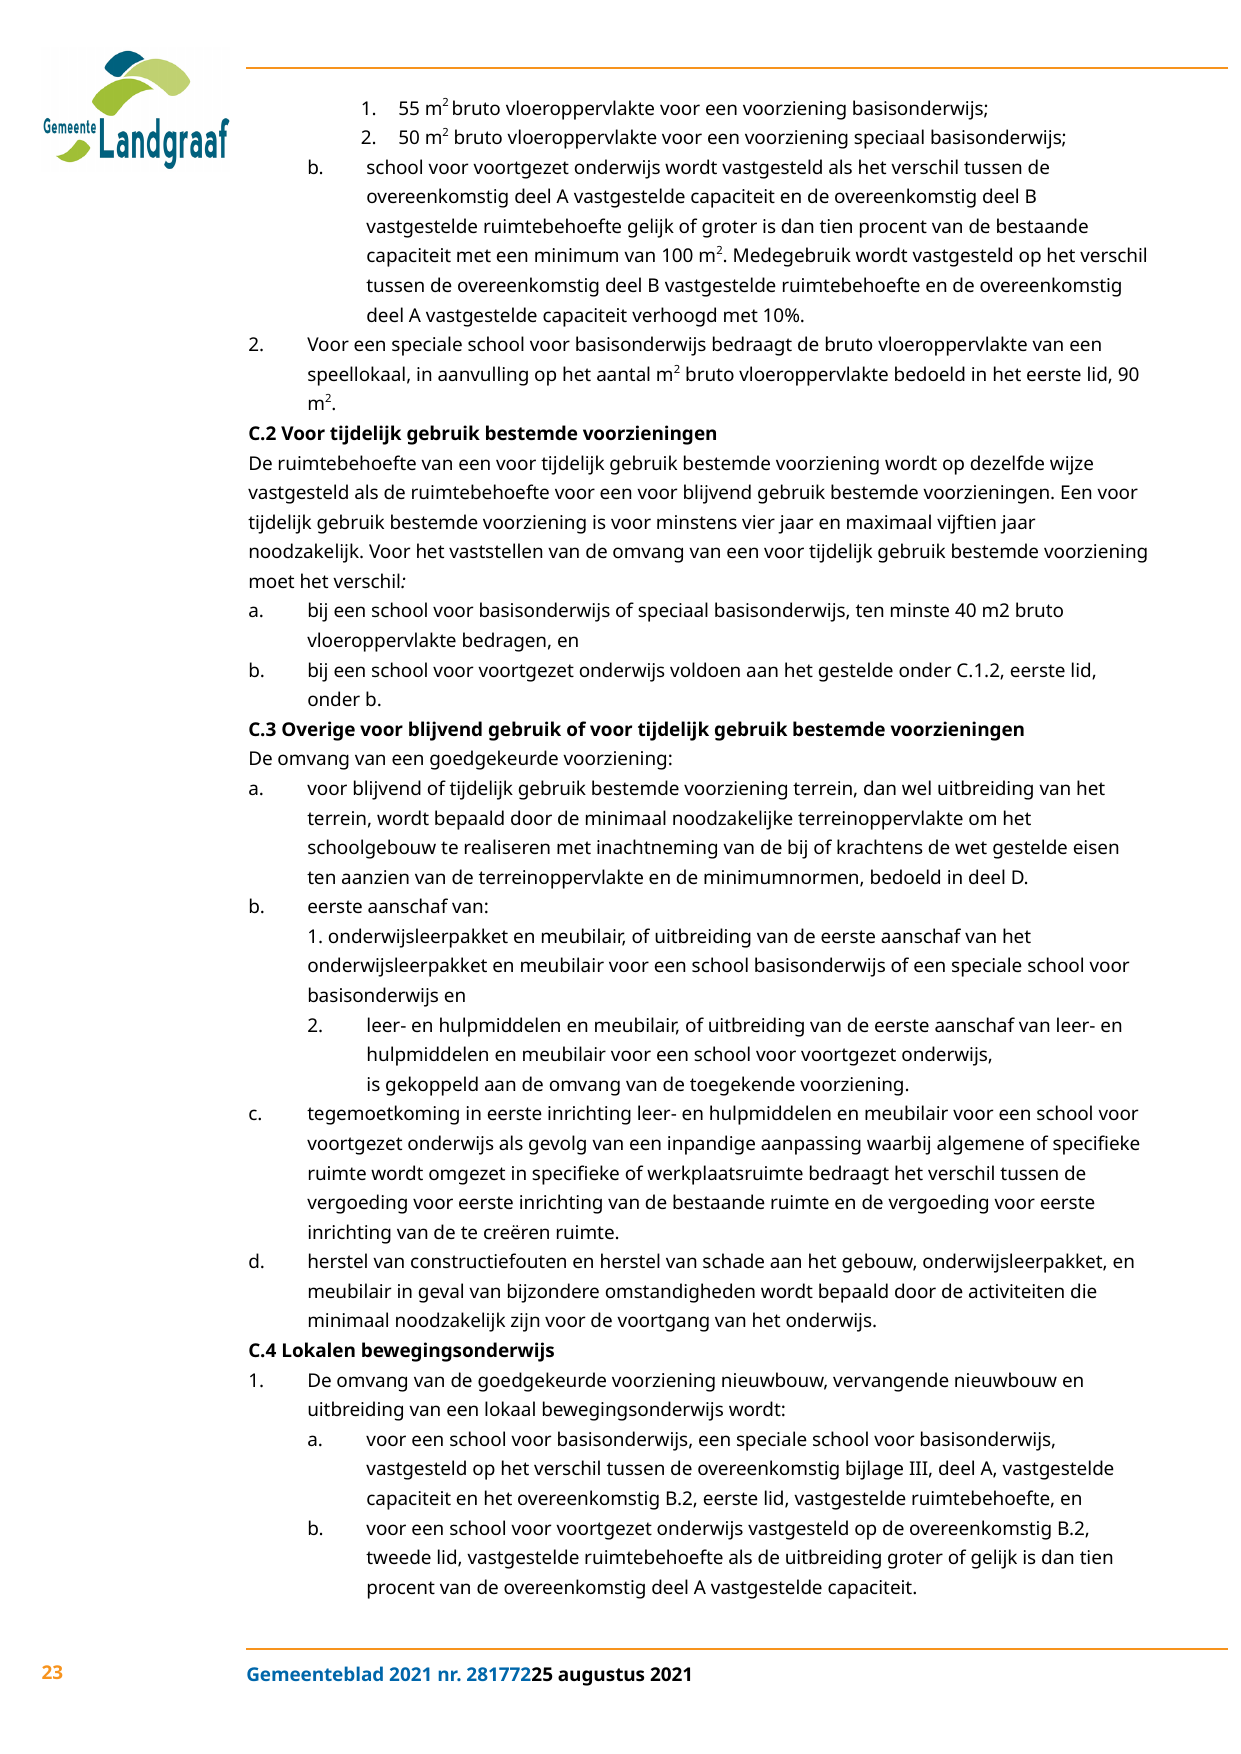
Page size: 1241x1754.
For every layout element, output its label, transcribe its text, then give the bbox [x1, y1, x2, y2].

text C.2 Voor tijdelijk gebruik bestemde voorzieningen [248, 420, 1152, 446]
list bij een school voor basisonderwijs of speciaal basisonderwijs, ten minste 40 m2 bruto vloeroppervlakte bedragen, en [248, 598, 1152, 653]
list school voor voortgezet onderwijs wordt vastgesteld als het verschil tussen de overeenkomstig deel A vastgestelde capaciteit en de overeenkomstig deel B vastgestelde ruimtebehoefte gelijk of groter is dan tien procent van de bestaande capaciteit met een minimum van 100 m2. Medegebruik wordt vastgesteld op het verschil tussen de overeenkomstig deel B vastgestelde ruimtebehoefte en de overeenkomstig deel A vastgestelde capaciteit verhoogd met 10%. [307, 154, 1152, 328]
list Voor een speciale school voor basisonderwijs bedraagt de bruto vloeroppervlakte van een speellokaal, in aanvulling op het aantal m2 bruto vloeroppervlakte bedoeld in het eerste lid, 90 m2. [248, 331, 1152, 416]
list voor een school voor basisonderwijs, een speciale school voor basisonderwijs, vastgesteld op het verschil tussen de overeenkomstig bijlage III, deel A, vastgestelde capaciteit en het overeenkomstig B.2, eerste lid, vastgestelde ruimtebehoefte, en [307, 1426, 1152, 1511]
picture [41, 47, 231, 172]
list voor blijvend of tijdelijk gebruik bestemde voorziening terrein, dan wel uitbreiding van het terrein, wordt bepaald door de minimaal noodzakelijke terreinoppervlakte om het schoolgebouw te realiseren met inachtneming van de bij of krachtens de wet gestelde eisen ten aanzien van de terreinoppervlakte en de minimumnormen, bedoeld in deel D. [248, 775, 1152, 890]
list bij een school voor voortgezet onderwijs voldoen aan het gestelde onder C.1.2, eerste lid, onder b. [248, 657, 1152, 712]
text C.4 Lokalen bewegingsonderwijs [248, 1337, 1152, 1363]
text De omvang van een goedgekeurde voorziening: [248, 746, 1152, 771]
list 55 m2 bruto vloeroppervlakte voor een voorziening basisonderwijs; [361, 95, 1152, 121]
text C.3 Overige voor blijvend gebruik of voor tijdelijk gebruik bestemde voorzieningen [248, 716, 1152, 742]
list De omvang van de goedgekeurde voorziening nieuwbouw, vervangende nieuwbouw en uitbreiding van een lokaal bewegingsonderwijs wordt: [248, 1367, 1152, 1422]
list 1. onderwijsleerpakket en meubilair, of uitbreiding van de eerste aanschaf van het onderwijsleerpakket en meubilair voor een school basisonderwijs of een speciale school voor basisonderwijs en [248, 923, 1152, 1008]
list herstel van constructiefouten en herstel van schade aan het gebouw, onderwijsleerpakket, en meubilair in geval van bijzondere omstandigheden wordt bepaald door de activiteiten die minimaal noodzakelijk zijn voor de voortgang van het onderwijs. [248, 1248, 1152, 1333]
list leer- en hulpmiddelen en meubilair, of uitbreiding van de eerste aanschaf van leer- en hulpmiddelen en meubilair voor een school voor voortgezet onderwijs, [307, 1012, 1152, 1067]
list voor een school voor voortgezet onderwijs vastgesteld op de overeenkomstig B.2, tweede lid, vastgestelde ruimtebehoefte als de uitbreiding groter of gelijk is dan tien procent van de overeenkomstig deel A vastgestelde capaciteit. [307, 1515, 1152, 1600]
list 50 m2 bruto vloeroppervlakte voor een voorziening speciaal basisonderwijs; [361, 124, 1152, 150]
list tegemoetkoming in eerste inrichting leer- en hulpmiddelen en meubilair voor een school voor voortgezet onderwijs als gevolg van een inpandige aanpassing waarbij algemene of specifieke ruimte wordt omgezet in specifieke of werkplaatsruimte bedraagt het verschil tussen de vergoeding voor eerste inrichting van de bestaande ruimte en de vergoeding voor eerste inrichting van de te creëren ruimte. [248, 1101, 1152, 1245]
list eerste aanschaf van: [248, 893, 1152, 919]
list is gekoppeld aan de omvang van de toegekende voorziening. [307, 1071, 1152, 1097]
text De ruimtebehoefte van een voor tijdelijk gebruik bestemde voorziening wordt op dezelfde wijze vastgesteld als de ruimtebehoefte voor een voor blijvend gebruik bestemde voorzieningen. Een voor tijdelijk gebruik bestemde voorziening is voor minstens vier jaar en maximaal vijftien jaar noodzakelijk. Voor het vaststellen van de omvang van een voor tijdelijk gebruik bestemde voorziening moet het verschil: [248, 450, 1152, 594]
